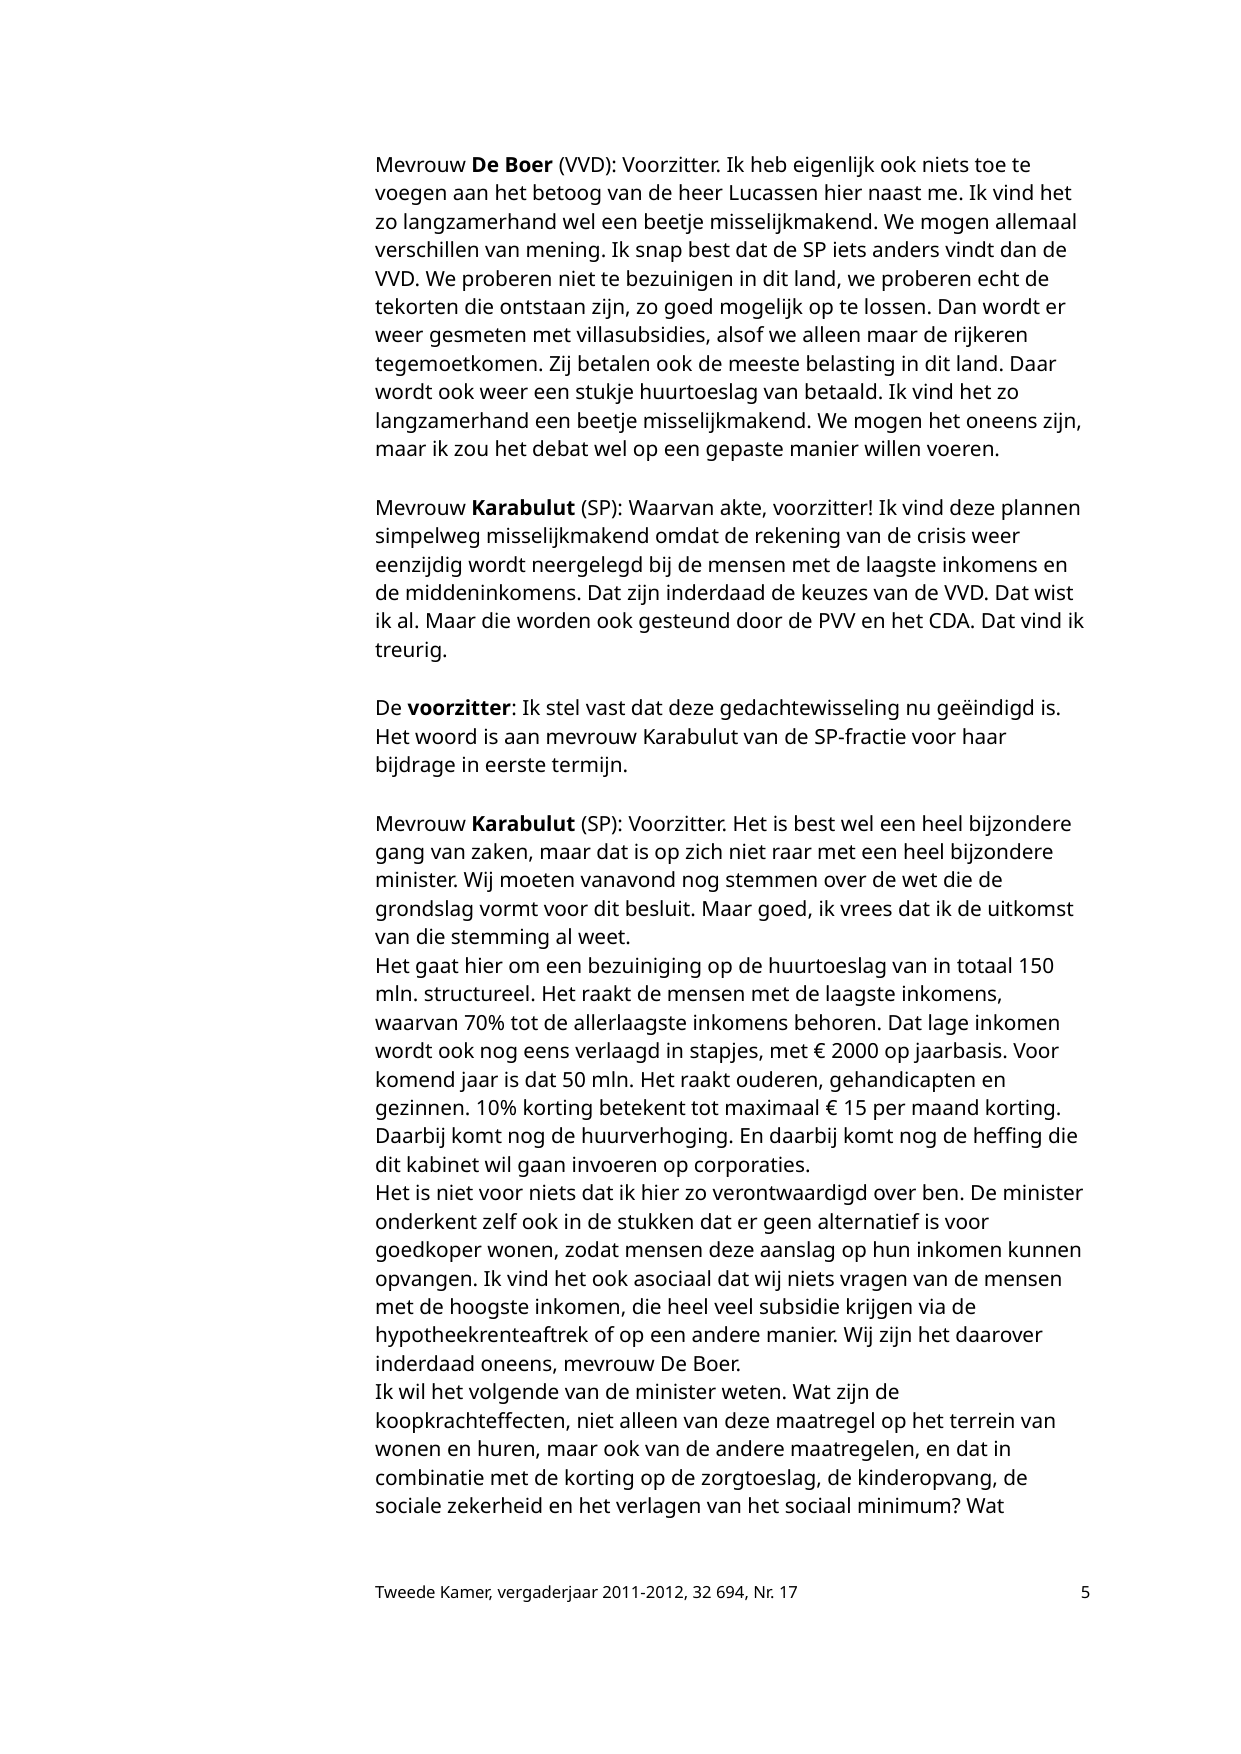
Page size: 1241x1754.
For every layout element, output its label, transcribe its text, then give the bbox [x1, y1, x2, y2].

text Het gaat hier om een bezuiniging op de huurtoeslag van in totaal 150 mln. structureel. Het raakt de mensen met de laagste inkomens, waarvan 70% tot de allerlaagste inkomens behoren. Dat lage inkomen wordt ook nog eens verlaagd in stapjes, met € 2000 op jaarbasis. Voor komend jaar is dat 50 mln. Het raakt ouderen, gehandicapten en gezinnen. 10% korting betekent tot maximaal € 15 per maand korting. Daarbij komt nog de huurverhoging. En daarbij komt nog de heffing die dit kabinet wil gaan invoeren op corporaties. [375, 951, 1090, 1178]
text Het woord is aan mevrouw Karabulut van de SP-fractie voor haar bijdrage in eerste termijn. [375, 722, 1090, 779]
text Ik wil het volgende van de minister weten. Wat zijn de koopkrachteffecten, niet alleen van deze maatregel op het terrein van wonen en huren, maar ook van de andere maatregelen, en dat in combinatie met de korting op de zorgtoeslag, de kinderopvang, de sociale zekerheid en het verlagen van het sociaal minimum? Wat [375, 1377, 1090, 1520]
text Mevrouw De Boer (VVD): Voorzitter. Ik heb eigenlijk ook niets toe te voegen aan het betoog van de heer Lucassen hier naast me. Ik vind het zo langzamerhand wel een beetje misselijkmakend. We mogen allemaal verschillen van mening. Ik snap best dat de SP iets anders vindt dan de VVD. We proberen niet te bezuinigen in dit land, we proberen echt de tekorten die ontstaan zijn, zo goed mogelijk op te lossen. Dan wordt er weer gesmeten met villasubsidies, alsof we alleen maar de rijkeren tegemoetkomen. Zij betalen ook de meeste belasting in dit land. Daar wordt ook weer een stukje huurtoeslag van betaald. Ik vind het zo langzamerhand een beetje misselijkmakend. We mogen het oneens zijn, maar ik zou het debat wel op een gepaste manier willen voeren. [375, 150, 1090, 463]
text De voorzitter: Ik stel vast dat deze gedachtewisseling nu geëindigd is. [375, 693, 1090, 722]
text Mevrouw Karabulut (SP): Voorzitter. Het is best wel een heel bijzondere gang van zaken, maar dat is op zich niet raar met een heel bijzondere minister. Wij moeten vanavond nog stemmen over de wet die de grondslag vormt voor dit besluit. Maar goed, ik vrees dat ik de uitkomst van die stemming al weet. [375, 809, 1090, 951]
text Het is niet voor niets dat ik hier zo verontwaardigd over ben. De minister onderkent zelf ook in de stukken dat er geen alternatief is voor goedkoper wonen, zodat mensen deze aanslag op hun inkomen kunnen opvangen. Ik vind het ook asociaal dat wij niets vragen van de mensen met de hoogste inkomen, die heel veel subsidie krijgen via de hypotheekrenteaftrek of op een andere manier. Wij zijn het daarover inderdaad oneens, mevrouw De Boer. [375, 1178, 1090, 1377]
text Mevrouw Karabulut (SP): Waarvan akte, voorzitter! Ik vind deze plannen simpelweg misselijkmakend omdat de rekening van de crisis weer eenzijdig wordt neergelegd bij de mensen met de laagste inkomens en de middeninkomens. Dat zijn inderdaad de keuzes van de VVD. Dat wist ik al. Maar die worden ook gesteund door de PVV en het CDA. Dat vind ik treurig. [375, 493, 1090, 663]
